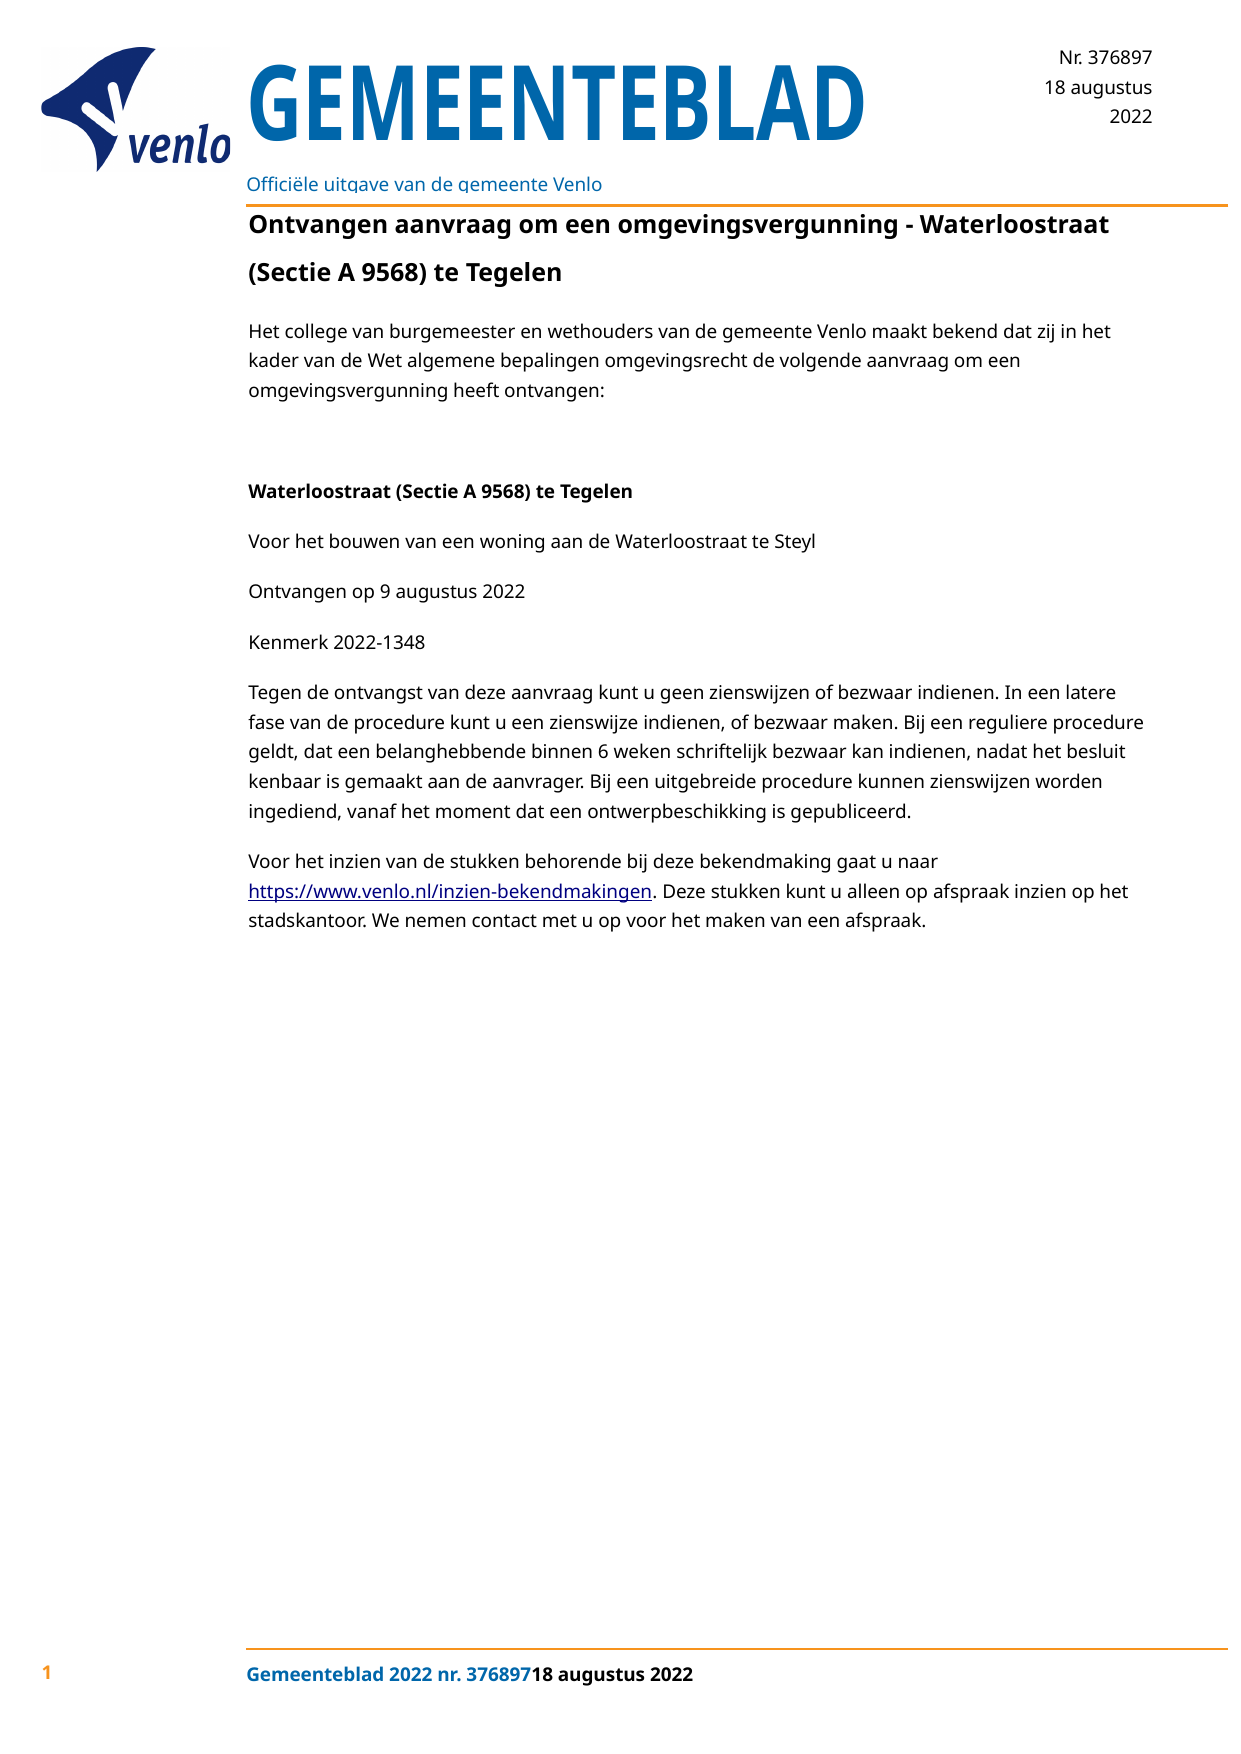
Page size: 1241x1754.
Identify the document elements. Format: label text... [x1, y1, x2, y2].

text Kenmerk 2022-1348 [248, 629, 1152, 655]
picture [41, 47, 231, 172]
text Waterloostraat (Sectie A 9568) te Tegelen [248, 478, 1152, 504]
text Voor het inzien van de stukken behorende bij deze bekendmaking gaat u naar https://www.venlo.nl/inzien-bekendmakingen. Deze stukken kunt u alleen op afspraak inzien op het stadskantoor. We nemen contact met u op voor het maken van een afspraak. [248, 848, 1152, 933]
text Het college van burgemeester en wethouders van de gemeente Venlo maakt bekend dat zij in het kader van de Wet algemene bepalingen omgevingsrecht de volgende aanvraag om een omgevingsvergunning heeft ontvangen: [248, 318, 1152, 403]
text Voor het bouwen van een woning aan de Waterloostraat te Steyl [248, 528, 1152, 554]
text Ontvangen op 9 augustus 2022 [248, 579, 1152, 604]
text Tegen de ontvangst van deze aanvraag kunt u geen zienswijzen of bezwaar indienen. In een latere fase van de procedure kunt u een zienswijze indienen, of bezwaar maken. Bij een reguliere procedure geldt, dat een belanghebbende binnen 6 weken schriftelijk bezwaar kan indienen, nadat het besluit kenbaar is gemaakt aan de aanvrager. Bij een uitgebreide procedure kunnen zienswijzen worden ingediend, vanaf het moment dat een ontwerpbeschikking is gepubliceerd. [248, 679, 1152, 824]
text Ontvangen aanvraag om een omgevingsvergunning - Waterloostraat (Sectie A 9568) te Tegelen [248, 207, 1152, 288]
